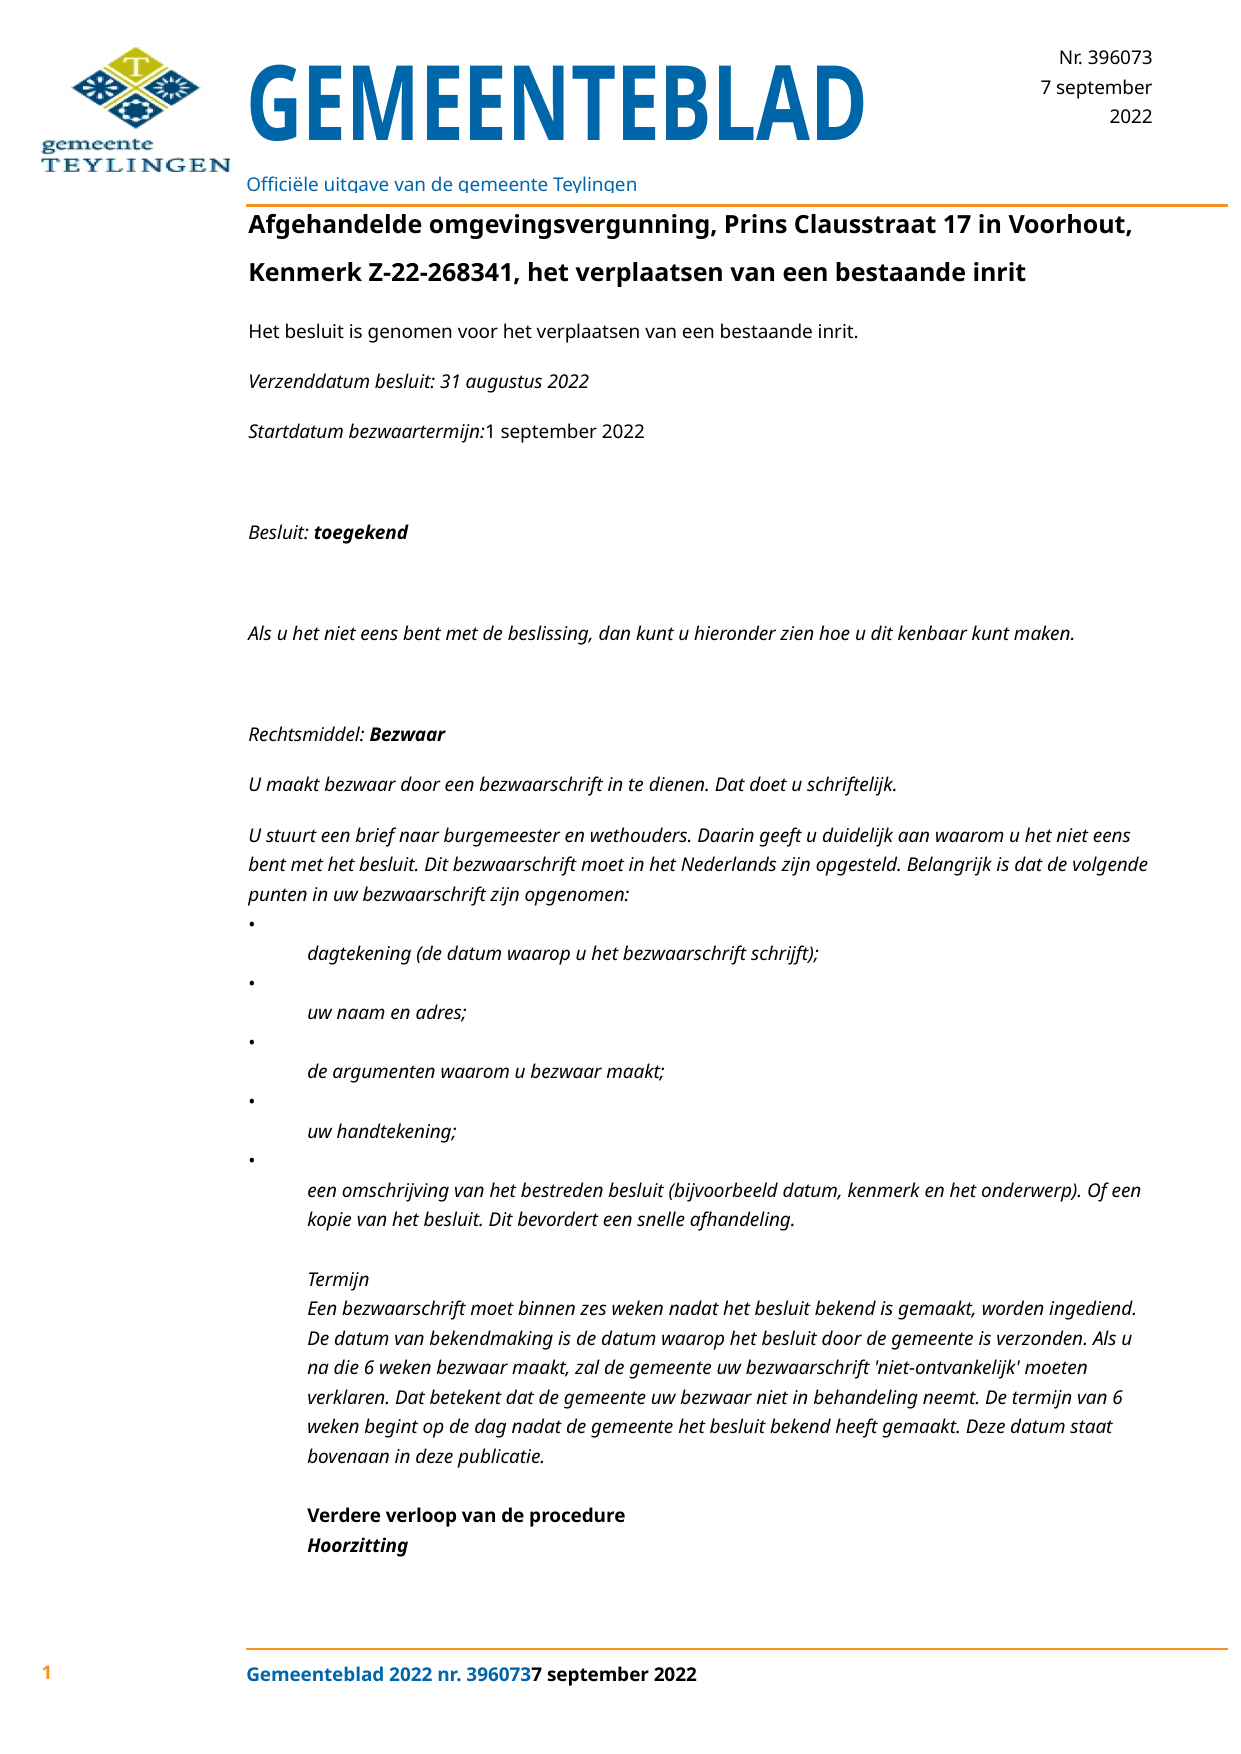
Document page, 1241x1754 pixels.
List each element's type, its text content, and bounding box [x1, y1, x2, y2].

text Rechtsmiddel: Bezwaar [248, 721, 1152, 747]
list Hoorzitting [248, 1532, 1152, 1558]
text U stuurt een brief naar burgemeester en wethouders. Daarin geeft u duidelijk aan waarom u het niet eens bent met het besluit. Dit bezwaarschrift moet in het Nederlands zijn opgesteld. Belangrijk is dat de volgende punten in uw bezwaarschrift zijn opgenomen: [248, 822, 1152, 907]
text Besluit: toegekend [248, 519, 1152, 545]
list uw naam en adres; [248, 999, 1152, 1025]
text U maakt bezwaar door een bezwaarschrift in te dienen. Dat doet u schriftelijk. [248, 772, 1152, 797]
list een omschrijving van het bestreden besluit (bijvoorbeeld datum, kenmerk en het onderwerp). Of een kopie van het besluit. Dit bevordert een snelle afhandeling. [248, 1177, 1152, 1232]
list uw handtekening; [248, 1118, 1152, 1144]
text Het besluit is genomen voor het verplaatsen van een bestaande inrit. [248, 318, 1152, 344]
list de argumenten waarom u bezwaar maakt; [248, 1059, 1152, 1084]
list Een bezwaarschrift moet binnen zes weken nadat het besluit bekend is gemaakt, worden ingediend. De datum van bekendmaking is de datum waarop het besluit door de gemeente is verzonden. Als u na die 6 weken bezwaar maakt, zal de gemeente uw bezwaarschrift 'niet-ontvankelijk' moeten verklaren. Dat betekent dat de gemeente uw bezwaar niet in behandeling neemt. De termijn van 6 weken begint op de dag nadat de gemeente het besluit bekend heeft gemaakt. Deze datum staat bovenaan in deze publicatie. [248, 1295, 1152, 1469]
picture [41, 47, 231, 172]
text Afgehandelde omgevingsvergunning, Prins Clausstraat 17 in Voorhout, Kenmerk Z-22-268341, het verplaatsen van een bestaande inrit [248, 207, 1152, 288]
text Verzenddatum besluit: 31 augustus 2022 [248, 368, 1152, 394]
text Startdatum bezwaartermijn:1 september 2022 [248, 419, 1152, 444]
list dagtekening (de datum waarop u het bezwaarschrift schrijft); [248, 940, 1152, 966]
text Als u het niet eens bent met de beslissing, dan kunt u hieronder zien hoe u dit kenbaar kunt maken. [248, 620, 1152, 646]
list Termijn [248, 1266, 1152, 1292]
list Verdere verloop van de procedure [248, 1502, 1152, 1528]
